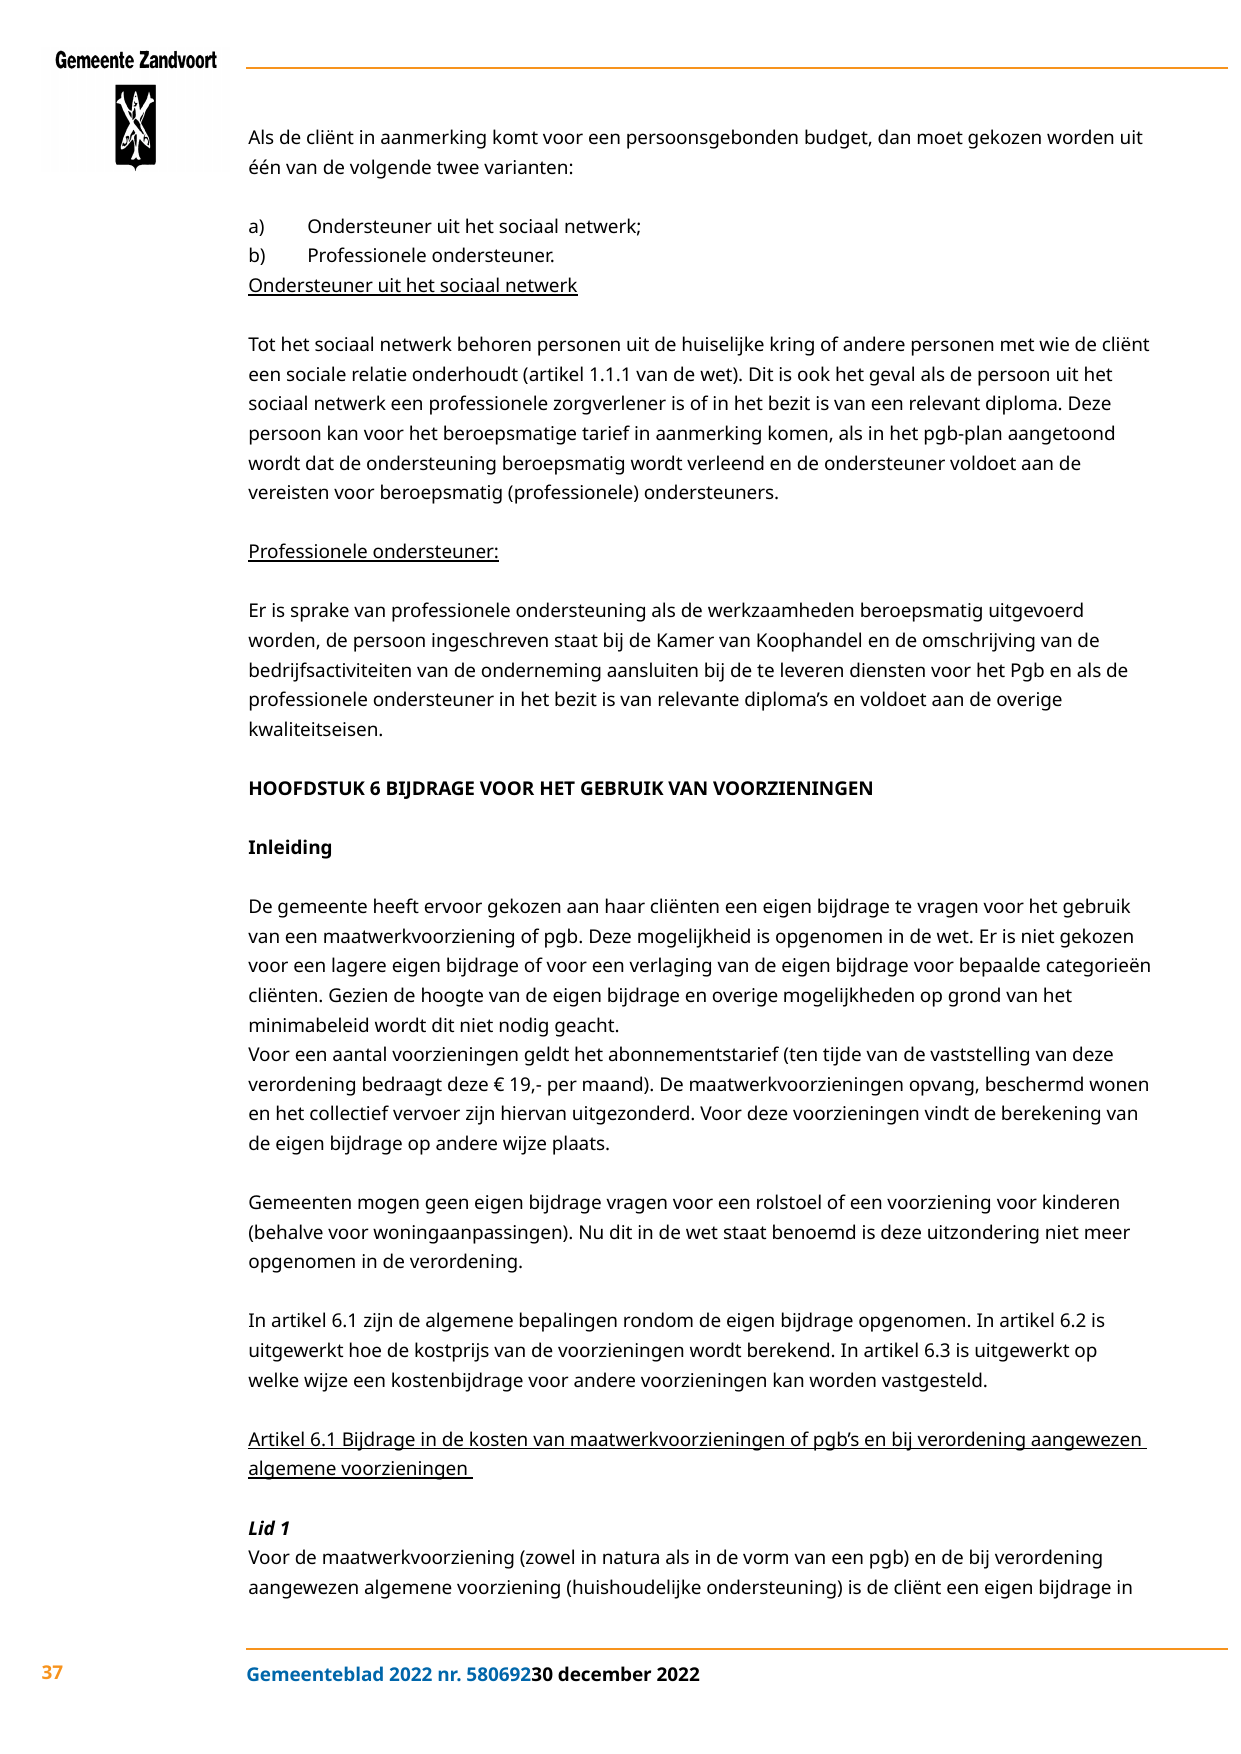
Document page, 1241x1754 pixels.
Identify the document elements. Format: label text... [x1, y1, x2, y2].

text Lid 1 [248, 1515, 1152, 1541]
text De gemeente heeft ervoor gekozen aan haar cliënten een eigen bijdrage te vragen voor het gebruik van een maatwerkvoorziening of pgb. Deze mogelijkheid is opgenomen in de wet. Er is niet gekozen voor een lagere eigen bijdrage of voor een verlaging van de eigen bijdrage voor bepaalde categorieën cliënten. Gezien de hoogte van de eigen bijdrage en overige mogelijkheden op grond van het minimabeleid wordt dit niet nodig geacht. [248, 893, 1152, 1038]
text Voor de maatwerkvoorziening (zowel in natura als in de vorm van een pgb) en de bij verordening aangewezen algemene voorziening (huishoudelijke ondersteuning) is de cliënt een eigen bijdrage in [248, 1544, 1152, 1600]
text Er is sprake van professionele ondersteuning als de werkzaamheden beroepsmatig uitgevoerd worden, de persoon ingeschreven staat bij de Kamer van Koophandel en de omschrijving van de bedrijfsactiviteiten van de onderneming aansluiten bij de te leveren diensten voor het Pgb en als de professionele ondersteuner in het bezit is van relevante diploma’s en voldoet aan de overige kwaliteitseisen. [248, 598, 1152, 742]
text Artikel 6.1 Bijdrage in de kosten van maatwerkvoorzieningen of pgb’s en bij verordening aangewezen algemene voorzieningen [248, 1426, 1152, 1481]
text Ondersteuner uit het sociaal netwerk [248, 272, 1152, 298]
text Professionele ondersteuner: [248, 538, 1152, 564]
list Professionele ondersteuner. [248, 243, 1152, 268]
text Inleiding [248, 834, 1152, 860]
text Voor een aantal voorzieningen geldt het abonnementstarief (ten tijde van de vaststelling van deze verordening bedraagt deze € 19,- per maand). De maatwerkvoorzieningen opvang, beschermd wonen en het collectief vervoer zijn hiervan uitgezonderd. Voor deze voorzieningen vindt de berekening van de eigen bijdrage op andere wijze plaats. [248, 1041, 1152, 1156]
picture [41, 47, 231, 172]
text Tot het sociaal netwerk behoren personen uit de huiselijke kring of andere personen met wie de cliënt een sociale relatie onderhoudt (artikel 1.1.1 van de wet). Dit is ook het geval als de persoon uit het sociaal netwerk een professionele zorgverlener is of in het bezit is van een relevant diploma. Deze persoon kan voor het beroepsmatige tarief in aanmerking komen, als in het pgb-plan aangetoond wordt dat de ondersteuning beroepsmatig wordt verleend en de ondersteuner voldoet aan de vereisten voor beroepsmatig (professionele) ondersteuners. [248, 331, 1152, 505]
text In artikel 6.1 zijn de algemene bepalingen rondom de eigen bijdrage opgenomen. In artikel 6.2 is uitgewerkt hoe de kostprijs van de voorzieningen wordt berekend. In artikel 6.3 is uitgewerkt op welke wijze een kostenbijdrage voor andere voorzieningen kan worden vastgesteld. [248, 1308, 1152, 1393]
text Als de cliënt in aanmerking komt voor een persoonsgebonden budget, dan moet gekozen worden uit één van de volgende twee varianten: [248, 124, 1152, 180]
text HOOFDSTUK 6 BIJDRAGE VOOR HET GEBRUIK VAN VOORZIENINGEN [248, 775, 1152, 801]
list Ondersteuner uit het sociaal netwerk; [248, 213, 1152, 239]
text Gemeenten mogen geen eigen bijdrage vragen voor een rolstoel of een voorziening voor kinderen (behalve voor woningaanpassingen). Nu dit in de wet staat benoemd is deze uitzondering niet meer opgenomen in de verordening. [248, 1189, 1152, 1274]
